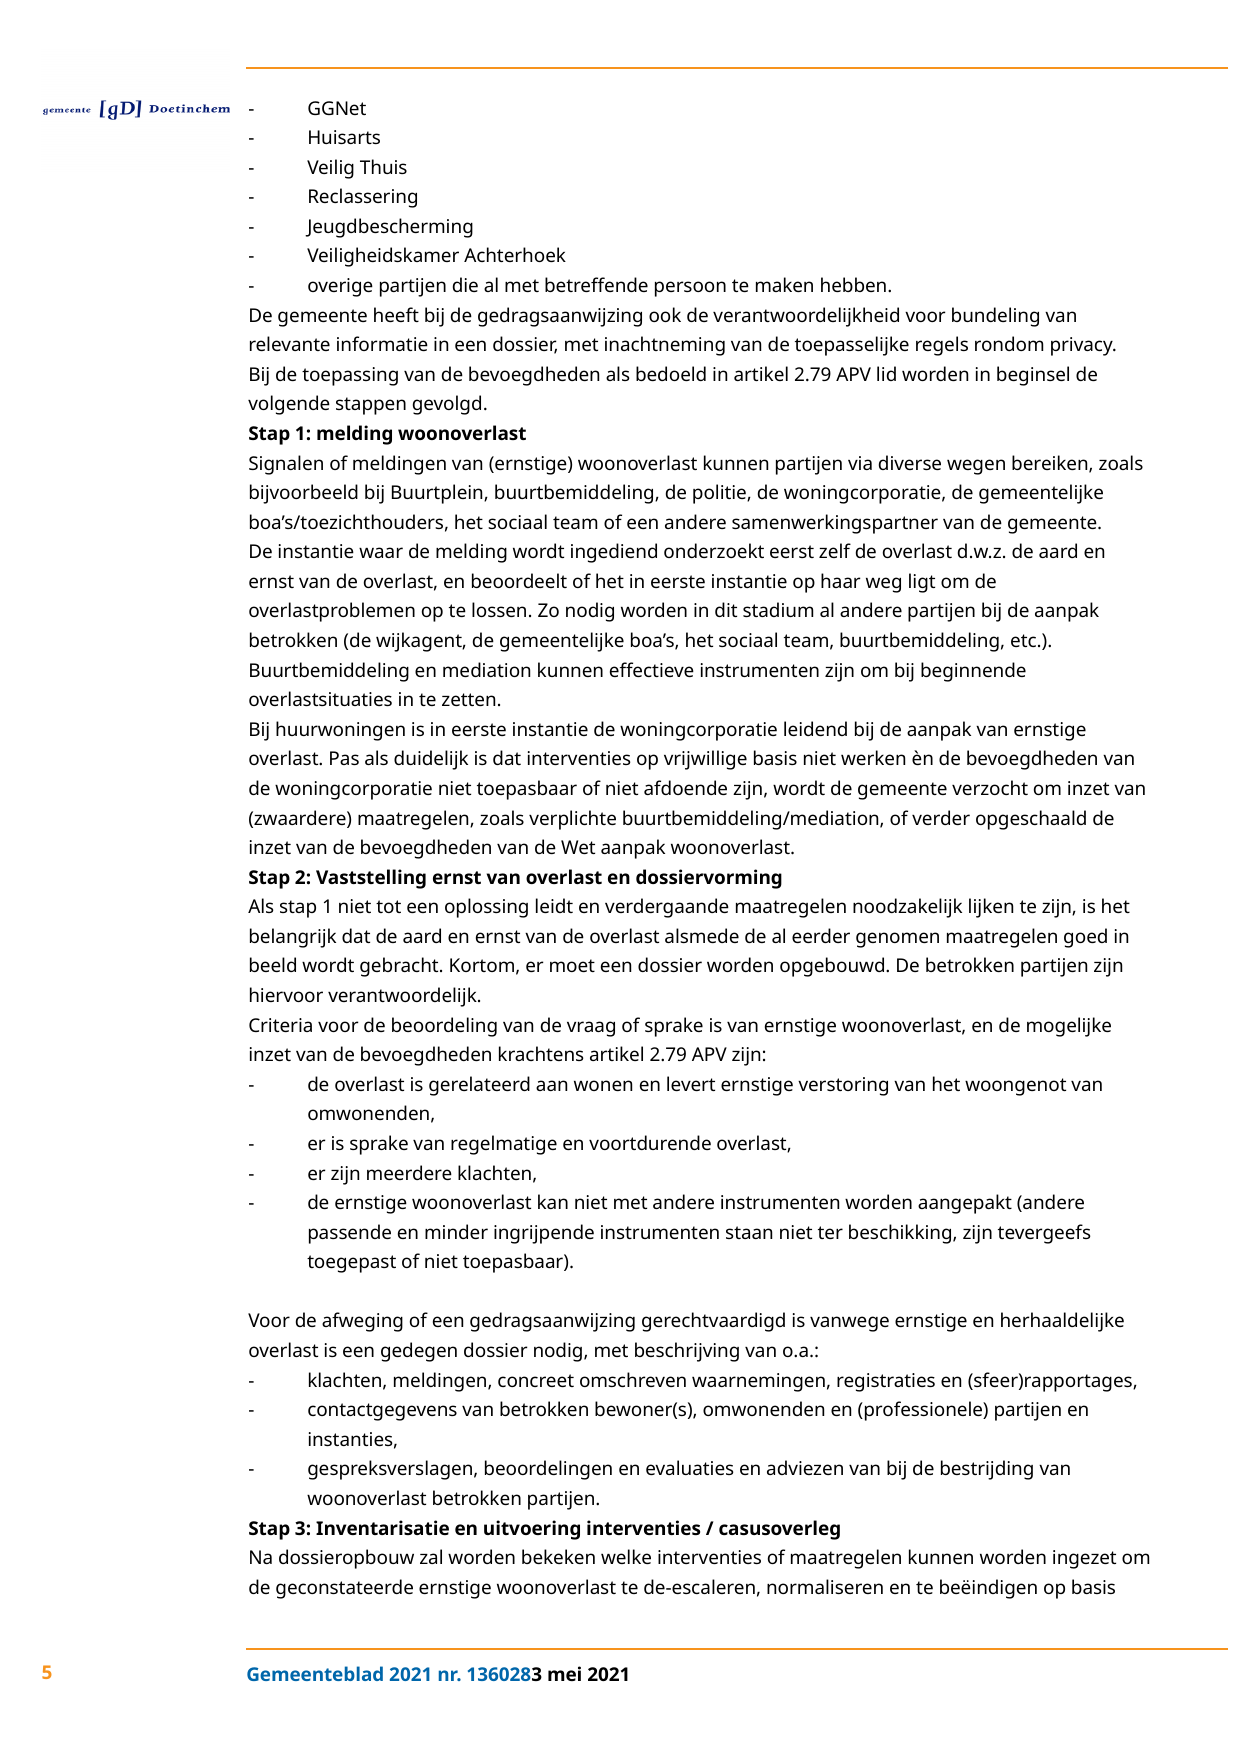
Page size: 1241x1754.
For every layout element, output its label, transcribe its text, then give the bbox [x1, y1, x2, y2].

list er is sprake van regelmatige en voortdurende overlast, [248, 1130, 1152, 1156]
list de ernstige woonoverlast kan niet met andere instrumenten worden aangepakt (andere passende en minder ingrijpende instrumenten staan niet ter beschikking, zijn tevergeefs toegepast of niet toepasbaar). [248, 1189, 1152, 1274]
text Als stap 1 niet tot een oplossing leidt en verdergaande maatregelen noodzakelijk lijken te zijn, is het belangrijk dat de aard en ernst van de overlast alsmede de al eerder genomen maatregelen goed in beeld wordt gebracht. Kortom, er moet een dossier worden opgebouwd. De betrokken partijen zijn hiervoor verantwoordelijk. [248, 893, 1152, 1008]
text Stap 3: Inventarisatie en uitvoering interventies / casusoverleg [248, 1515, 1152, 1541]
list gespreksverslagen, beoordelingen en evaluaties en adviezen van bij de bestrijding van woonoverlast betrokken partijen. [248, 1456, 1152, 1511]
text Bij de toepassing van de bevoegdheden als bedoeld in artikel 2.79 APV lid worden in beginsel de volgende stappen gevolgd. [248, 361, 1152, 416]
list Reclassering [248, 183, 1152, 209]
picture [41, 47, 231, 172]
list overige partijen die al met betreffende persoon te maken hebben. [248, 272, 1152, 298]
list GGNet [248, 95, 1152, 121]
text Voor de afweging of een gedragsaanwijzing gerechtvaardigd is vanwege ernstige en herhaaldelijke overlast is een gedegen dossier nodig, met beschrijving van o.a.: [248, 1308, 1152, 1363]
list de overlast is gerelateerd aan wonen en levert ernstige verstoring van het woongenot van omwonenden, [248, 1071, 1152, 1126]
list Huisarts [248, 124, 1152, 150]
text Criteria voor de beoordeling van de vraag of sprake is van ernstige woonoverlast, en de mogelijke inzet van de bevoegdheden krachtens artikel 2.79 APV zijn: [248, 1012, 1152, 1067]
list Veiligheidskamer Achterhoek [248, 243, 1152, 268]
text De instantie waar de melding wordt ingediend onderzoekt eerst zelf de overlast d.w.z. de aard en ernst van de overlast, en beoordeelt of het in eerste instantie op haar weg ligt om de overlastproblemen op te lossen. Zo nodig worden in dit stadium al andere partijen bij de aanpak betrokken (de wijkagent, de gemeentelijke boa’s, het sociaal team, buurtbemiddeling, etc.). [248, 538, 1152, 653]
list contactgegevens van betrokken bewoner(s), omwonenden en (professionele) partijen en instanties, [248, 1396, 1152, 1452]
list Jeugdbescherming [248, 213, 1152, 239]
text De gemeente heeft bij de gedragsaanwijzing ook de verantwoordelijkheid voor bundeling van relevante informatie in een dossier, met inachtneming van de toepasselijke regels rondom privacy. [248, 302, 1152, 357]
text Bij huurwoningen is in eerste instantie de woningcorporatie leidend bij de aanpak van ernstige overlast. Pas als duidelijk is dat interventies op vrijwillige basis niet werken èn de bevoegdheden van de woningcorporatie niet toepasbaar of niet afdoende zijn, wordt de gemeente verzocht om inzet van (zwaardere) maatregelen, zoals verplichte buurtbemiddeling/mediation, of verder opgeschaald de inzet van de bevoegdheden van de Wet aanpak woonoverlast. [248, 716, 1152, 860]
list Veilig Thuis [248, 154, 1152, 180]
list klachten, meldingen, concreet omschreven waarnemingen, registraties en (sfeer)rapportages, [248, 1367, 1152, 1393]
list er zijn meerdere klachten, [248, 1160, 1152, 1186]
text Stap 2: Vaststelling ernst van overlast en dossiervorming [248, 864, 1152, 890]
text Stap 1: melding woonoverlast [248, 420, 1152, 446]
text Signalen of meldingen van (ernstige) woonoverlast kunnen partijen via diverse wegen bereiken, zoals bijvoorbeeld bij Buurtplein, buurtbemiddeling, de politie, de woningcorporatie, de gemeentelijke boa’s/toezichthouders, het sociaal team of een andere samenwerkingspartner van de gemeente. [248, 450, 1152, 535]
text Buurtbemiddeling en mediation kunnen effectieve instrumenten zijn om bij beginnende overlastsituaties in te zetten. [248, 657, 1152, 712]
text Na dossieropbouw zal worden bekeken welke interventies of maatregelen kunnen worden ingezet om de geconstateerde ernstige woonoverlast te de-escaleren, normaliseren en te beëindigen op basis [248, 1544, 1152, 1600]
